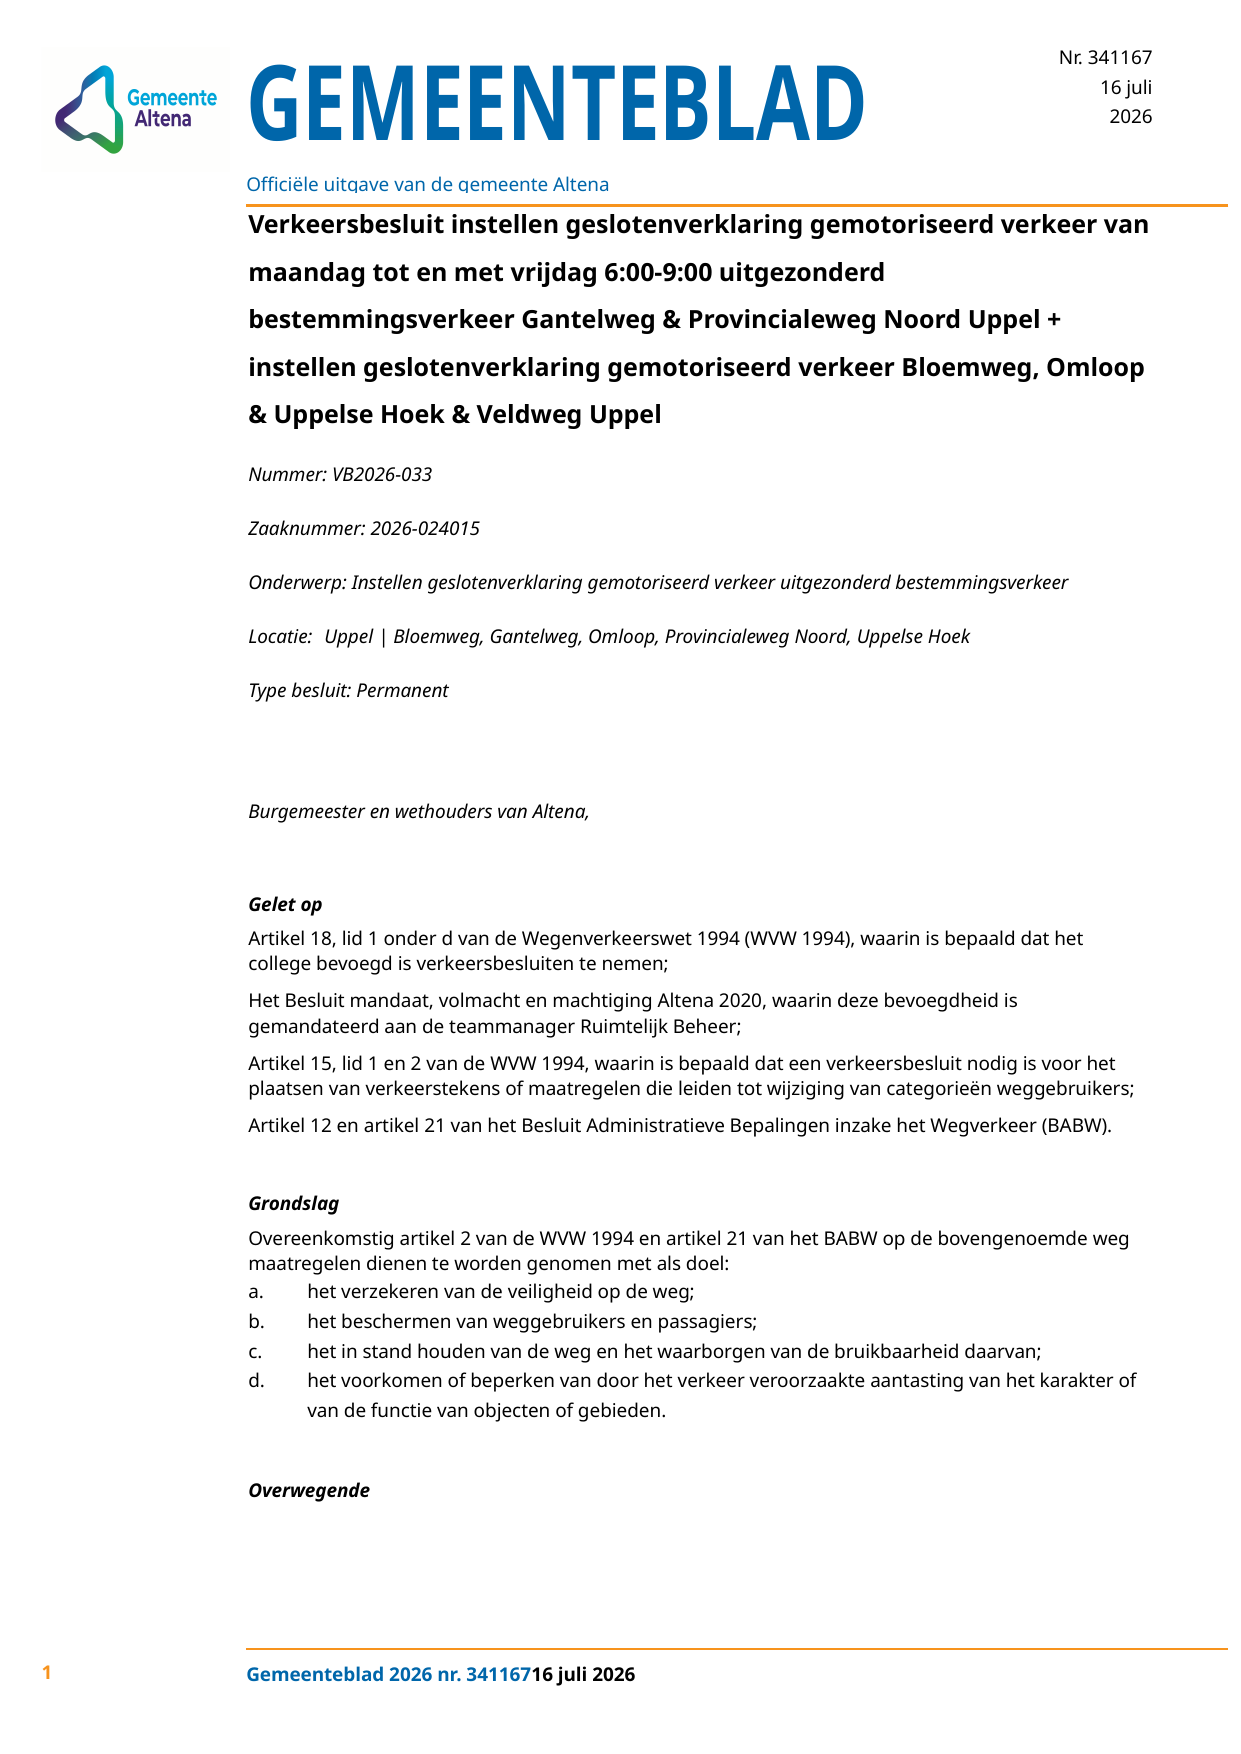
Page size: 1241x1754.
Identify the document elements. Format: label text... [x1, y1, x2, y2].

text Type besluit: Permanent [248, 677, 1152, 703]
list het in stand houden van de weg en het waarborgen van de bruikbaarheid daarvan; [248, 1338, 1152, 1364]
list het beschermen van weggebruikers en passagiers; [248, 1308, 1152, 1334]
text Grondslag [248, 1191, 1152, 1216]
text Artikel 12 en artikel 21 van het Besluit Administratieve Bepalingen inzake het Wegverkeer (BABW). [248, 1112, 1152, 1138]
picture [41, 47, 231, 172]
text Artikel 18, lid 1 onder d van de Wegenverkeerswet 1994 (WVW 1994), waarin is bepaald dat het college bevoegd is verkeersbesluiten te nemen; [248, 925, 1152, 976]
text Verkeersbesluit instellen geslotenverklaring gemotoriseerd verkeer van maandag tot en met vrijdag 6:00-9:00 uitgezonderd bestemmingsverkeer Gantelweg & Provincialeweg Noord Uppel + instellen geslotenverklaring gemotoriseerd verkeer Bloemweg, Omloop & Uppelse Hoek & Veldweg Uppel [248, 207, 1152, 431]
text Nummer: VB2026-033 [248, 461, 1152, 486]
text Zaaknummer: 2026-024015 [248, 515, 1152, 541]
list het voorkomen of beperken van door het verkeer veroorzaakte aantasting van het karakter of van de functie van objecten of gebieden. [248, 1367, 1152, 1423]
text Artikel 15, lid 1 en 2 van de WVW 1994, waarin is bepaald dat een verkeersbesluit nodig is voor het plaatsen van verkeerstekens of maatregelen die leiden tot wijziging van categorieën weggebruikers; [248, 1050, 1152, 1101]
text Het Besluit mandaat, volmacht en machtiging Altena 2020, waarin deze bevoegdheid is gemandateerd aan de teammanager Ruimtelijk Beheer; [248, 987, 1152, 1039]
text Locatie: Uppel | Bloemweg, Gantelweg, Omloop, Provincialeweg Noord, Uppelse Hoek [248, 623, 1152, 649]
list het verzekeren van de veiligheid op de weg; [248, 1279, 1152, 1304]
text Overeenkomstig artikel 2 van de WVW 1994 en artikel 21 van het BABW op de bovengenoemde weg maatregelen dienen te worden genomen met als doel: [248, 1225, 1152, 1276]
text Overwegende [248, 1477, 1152, 1503]
text Onderwerp: Instellen geslotenverklaring gemotoriseerd verkeer uitgezonderd bestemmingsverkeer [248, 569, 1152, 594]
text Burgemeester en wethouders van Altena, [248, 799, 1152, 824]
text Gelet op [248, 891, 1152, 917]
